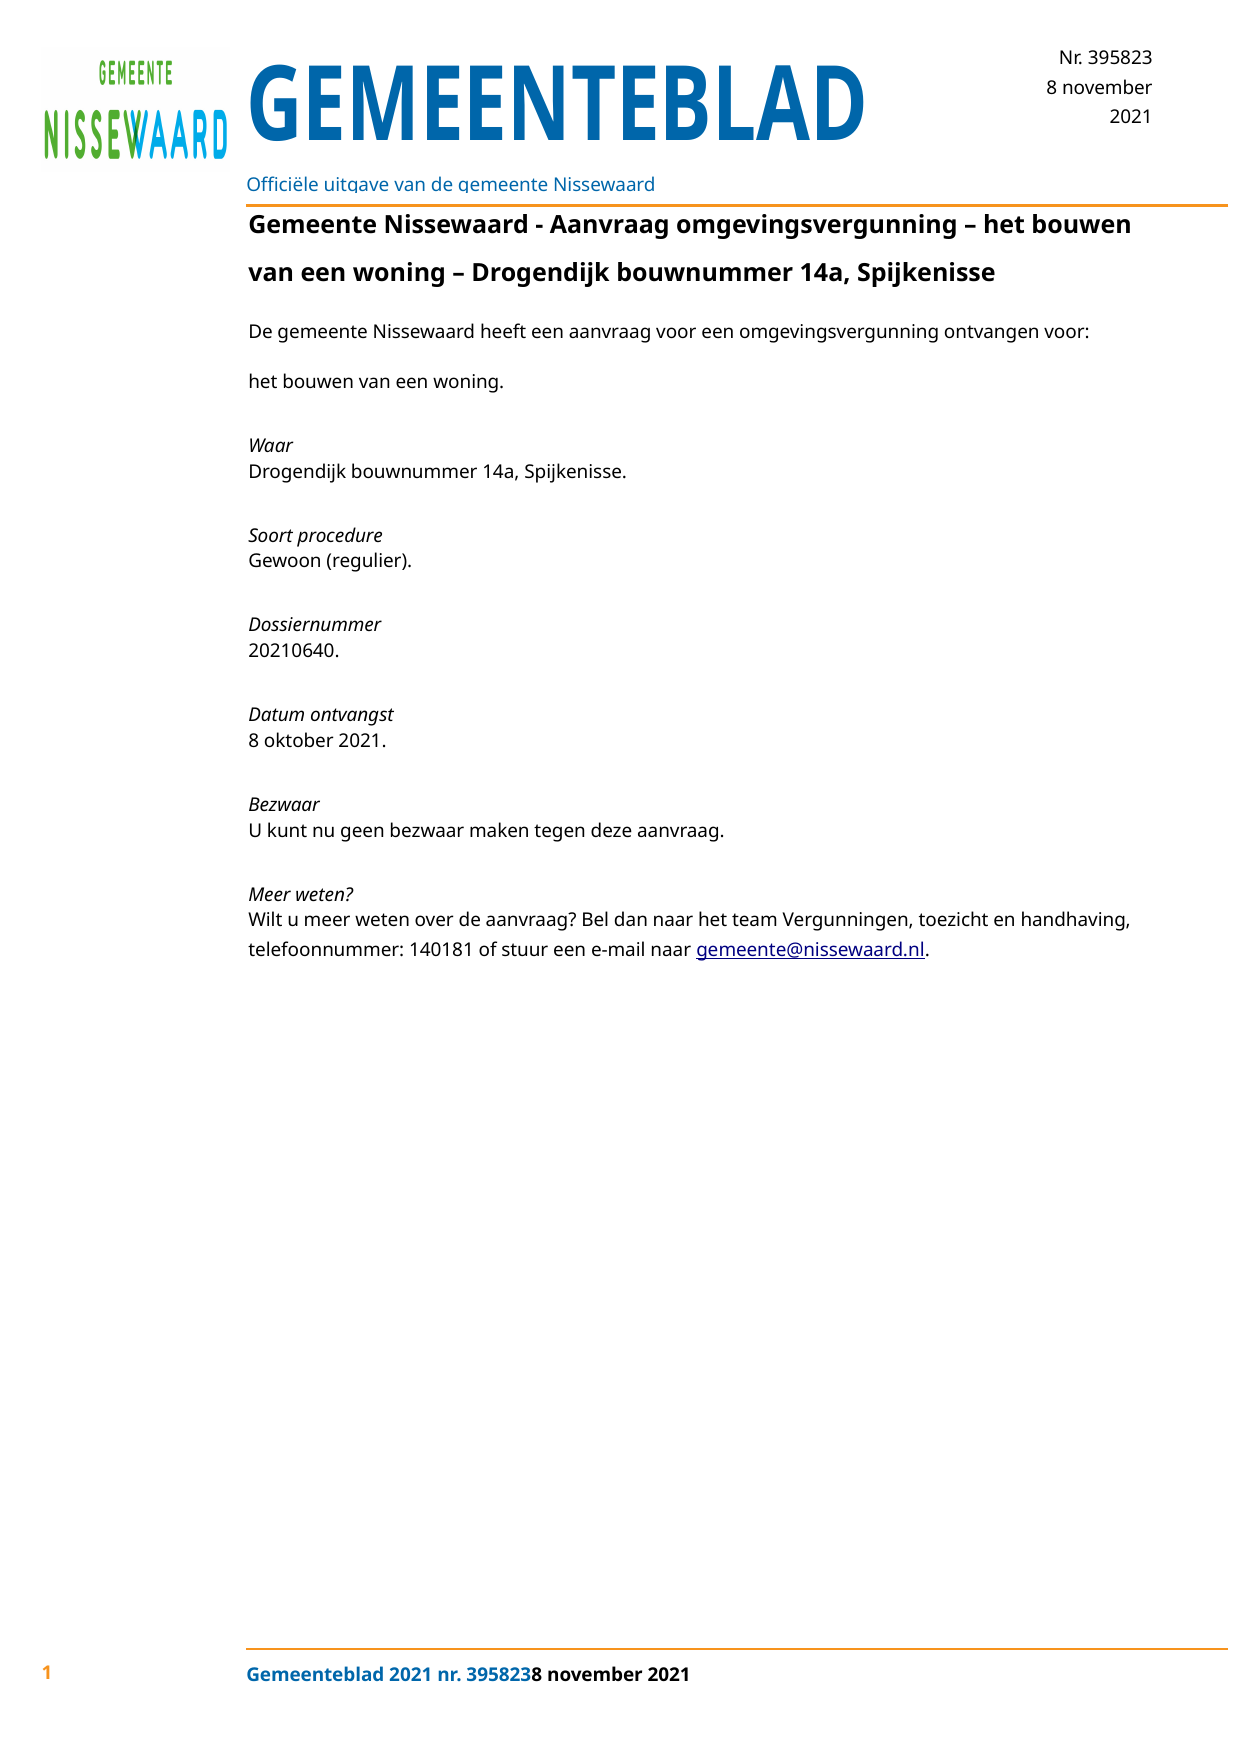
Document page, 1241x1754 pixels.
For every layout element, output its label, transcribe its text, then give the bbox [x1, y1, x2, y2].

text 8 oktober 2021. [248, 727, 1152, 753]
text Dossiernummer [248, 612, 1152, 637]
text Soort procedure [248, 522, 1152, 548]
text Bezwaar [248, 791, 1152, 817]
text De gemeente Nissewaard heeft een aanvraag voor een omgevingsvergunning ontvangen voor: [248, 318, 1152, 344]
text Datum ontvangst [248, 701, 1152, 727]
text Drogendijk bouwnummer 14a, Spijkenisse. [248, 458, 1152, 484]
picture [41, 47, 231, 172]
text het bouwen van een woning. [248, 368, 1152, 394]
text Waar [248, 432, 1152, 458]
text Gewoon (regulier). [248, 548, 1152, 573]
text Meer weten? [248, 881, 1152, 906]
text U kunt nu geen bezwaar maken tegen deze aanvraag. [248, 817, 1152, 842]
text Gemeente Nissewaard - Aanvraag omgevingsvergunning – het bouwen van een woning – Drogendijk bouwnummer 14a, Spijkenisse [248, 207, 1152, 288]
text Wilt u meer weten over de aanvraag? Bel dan naar het team Vergunningen, toezicht en handhaving, telefoonnummer: 140181 of stuur een e-mail naar gemeente@nissewaard.nl. [248, 906, 1152, 962]
text 20210640. [248, 637, 1152, 663]
